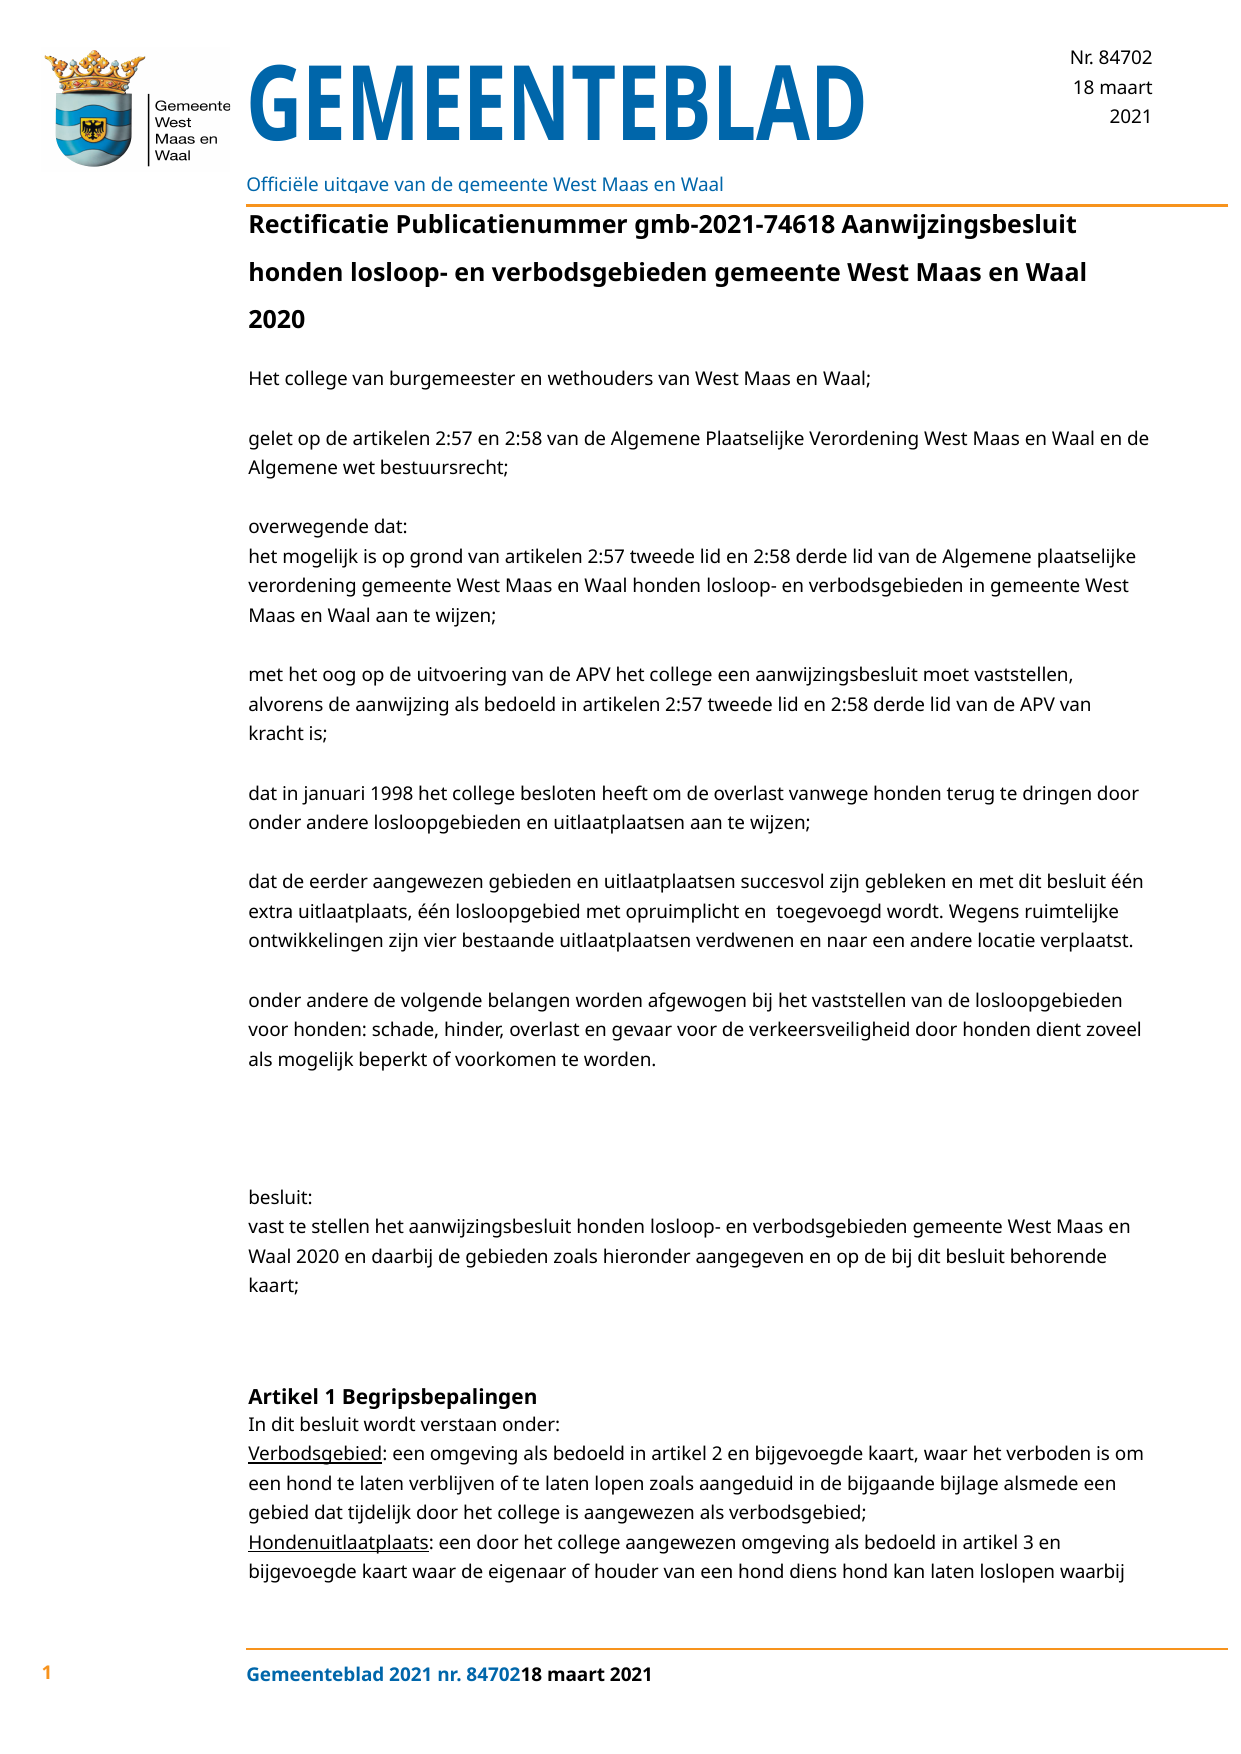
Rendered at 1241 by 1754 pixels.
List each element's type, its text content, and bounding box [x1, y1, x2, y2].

text overwegende dat: [248, 513, 1152, 539]
text Het college van burgemeester en wethouders van West Maas en Waal; [248, 366, 1152, 391]
text besluit: [248, 1184, 1152, 1210]
text het mogelijk is op grond van artikelen 2:57 tweede lid en 2:58 derde lid van de Algemene plaatselijke verordening gemeente West Maas en Waal honden losloop- en verbodsgebieden in gemeente West Maas en Waal aan te wijzen; [248, 543, 1152, 628]
text dat in januari 1998 het college besloten heeft om de overlast vanwege honden terug te dringen door onder andere losloopgebieden en uitlaatplaatsen aan te wijzen; [248, 780, 1152, 835]
text onder andere de volgende belangen worden afgewogen bij het vaststellen van de losloopgebieden voor honden: schade, hinder, overlast en gevaar voor de verkeersveiligheid door honden dient zoveel als mogelijk beperkt of voorkomen te worden. [248, 987, 1152, 1072]
text In dit besluit wordt verstaan onder: [248, 1411, 1152, 1436]
text met het oog op de uitvoering van de APV het college een aanwijzingsbesluit moet vaststellen, alvorens de aanwijzing als bedoeld in artikelen 2:57 tweede lid en 2:58 derde lid van de APV van kracht is; [248, 661, 1152, 746]
picture [41, 47, 231, 172]
text Rectificatie Publicatienummer gmb-2021-74618 Aanwijzingsbesluit honden losloop- en verbodsgebieden gemeente West Maas en Waal 2020 [248, 207, 1152, 336]
text Hondenuitlaatplaats: een door het college aangewezen omgeving als bedoeld in artikel 3 en bijgevoegde kaart waar de eigenaar of houder van een hond diens hond kan laten loslopen waarbij [248, 1529, 1152, 1584]
text vast te stellen het aanwijzingsbesluit honden losloop- en verbodsgebieden gemeente West Maas en Waal 2020 en daarbij de gebieden zoals hieronder aangegeven en op de bij dit besluit behorende kaart; [248, 1213, 1152, 1298]
text Verbodsgebied: een omgeving als bedoeld in artikel 2 en bijgevoegde kaart, waar het verboden is om een hond te laten verblijven of te laten lopen zoals aangeduid in de bijgaande bijlage alsmede een gebied dat tijdelijk door het college is aangewezen als verbodsgebied; [248, 1440, 1152, 1525]
text gelet op de artikelen 2:57 en 2:58 van de Algemene Plaatselijke Verordening West Maas en Waal en de Algemene wet bestuursrecht; [248, 425, 1152, 480]
text dat de eerder aangewezen gebieden en uitlaatplaatsen succesvol zijn gebleken en met dit besluit één extra uitlaatplaats, één losloopgebied met opruimplicht en toegevoegd wordt. Wegens ruimtelijke ontwikkelingen zijn vier bestaande uitlaatplaatsen verdwenen en naar een andere locatie verplaatst. [248, 868, 1152, 953]
text Artikel 1 Begripsbepalingen [248, 1382, 1152, 1411]
